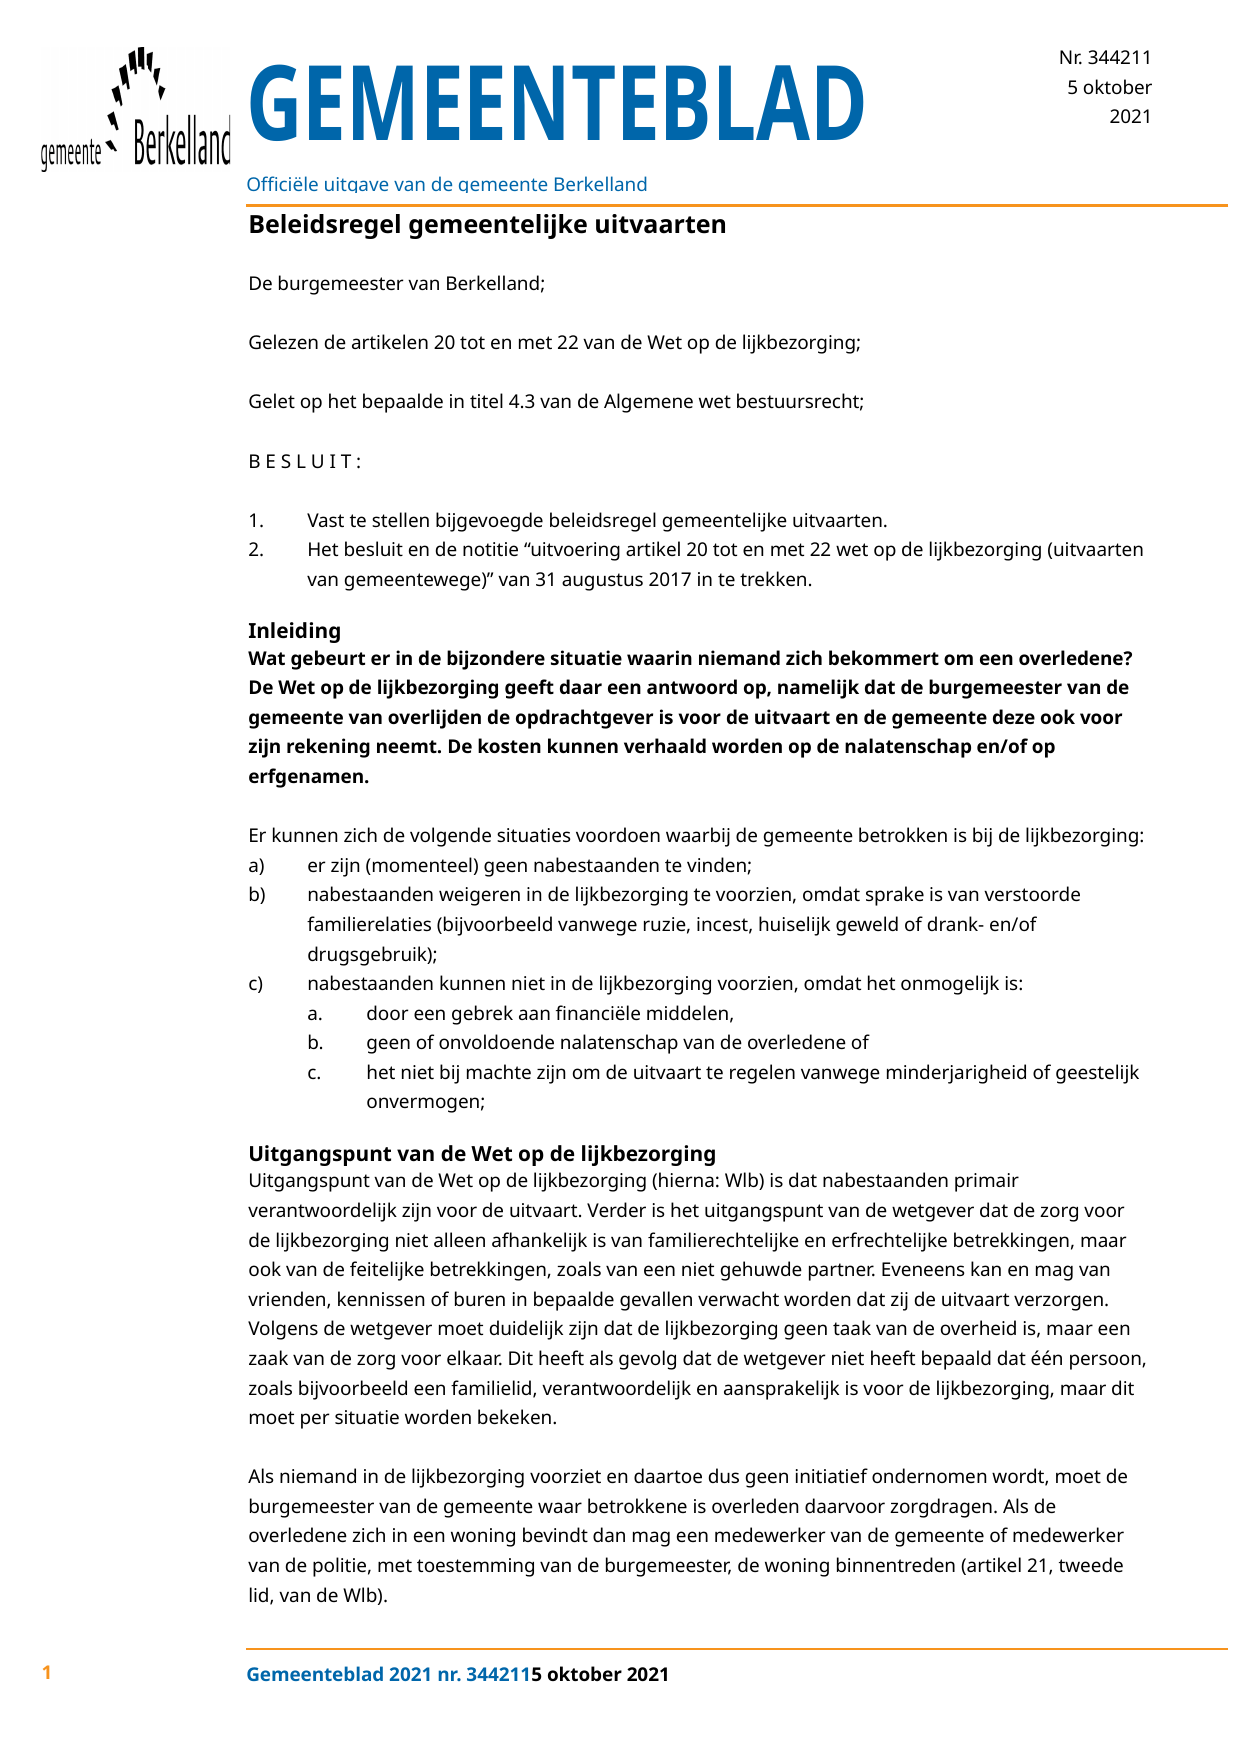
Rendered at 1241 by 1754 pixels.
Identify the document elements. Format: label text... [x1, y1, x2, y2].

text B E S L U I T : [248, 448, 1152, 473]
text Gelezen de artikelen 20 tot en met 22 van de Wet op de lijkbezorging; [248, 329, 1152, 355]
text Uitgangspunt van de Wet op de lijkbezorging [248, 1139, 1152, 1168]
list Het besluit en de notitie “uitvoering artikel 20 tot en met 22 wet op de lijkbezorging (uitvaarten van gemeentewege)” van 31 augustus 2017 in te trekken. [248, 537, 1152, 592]
text Beleidsregel gemeentelijke uitvaarten [248, 207, 1152, 241]
text Wat gebeurt er in de bijzondere situatie waarin niemand zich bekommert om een overledene? De Wet op de lijkbezorging geeft daar een antwoord op, namelijk dat de burgemeester van de gemeente van overlijden de opdrachtgever is voor de uitvaart en de gemeente deze ook voor zijn rekening neemt. De kosten kunnen verhaald worden op de nalatenschap en/of op erfgenamen. [248, 645, 1152, 789]
list Vast te stellen bijgevoegde beleidsregel gemeentelijke uitvaarten. [248, 507, 1152, 533]
list het niet bij machte zijn om de uitvaart te regelen vanwege minderjarigheid of geestelijk onvermogen; [307, 1059, 1152, 1114]
list nabestaanden weigeren in de lijkbezorging te voorzien, omdat sprake is van verstoorde familierelaties (bijvoorbeeld vanwege ruzie, incest, huiselijk geweld of drank- en/of drugsgebruik); [248, 882, 1152, 967]
list door een gebrek aan financiële middelen, [307, 1000, 1152, 1026]
picture [41, 47, 231, 172]
text Inleiding [248, 617, 1152, 645]
text Er kunnen zich de volgende situaties voordoen waarbij de gemeente betrokken is bij de lijkbezorging: [248, 822, 1152, 848]
text De burgemeester van Berkelland; [248, 270, 1152, 296]
list er zijn (momenteel) geen nabestaanden te vinden; [248, 852, 1152, 878]
list nabestaanden kunnen niet in de lijkbezorging voorzien, omdat het onmogelijk is: [248, 970, 1152, 996]
list geen of onvoldoende nalatenschap van de overledene of [307, 1029, 1152, 1055]
text Gelet op het bepaalde in titel 4.3 van de Algemene wet bestuursrecht; [248, 389, 1152, 414]
text Als niemand in de lijkbezorging voorziet en daartoe dus geen initiatief ondernomen wordt, moet de burgemeester van de gemeente waar betrokkene is overleden daarvoor zorgdragen. Als de overledene zich in een woning bevindt dan mag een medewerker van de gemeente of medewerker van de politie, met toestemming van de burgemeester, de woning binnentreden (artikel 21, tweede lid, van de Wlb). [248, 1463, 1152, 1607]
text Uitgangspunt van de Wet op de lijkbezorging (hierna: Wlb) is dat nabestaanden primair verantwoordelijk zijn voor de uitvaart. Verder is het uitgangspunt van de wetgever dat de zorg voor de lijkbezorging niet alleen afhankelijk is van familierechtelijke en erfrechtelijke betrekkingen, maar ook van de feitelijke betrekkingen, zoals van een niet gehuwde partner. Eveneens kan en mag van vrienden, kennissen of buren in bepaalde gevallen verwacht worden dat zij de uitvaart verzorgen. Volgens de wetgever moet duidelijk zijn dat de lijkbezorging geen taak van de overheid is, maar een zaak van de zorg voor elkaar. Dit heeft als gevolg dat de wetgever niet heeft bepaald dat één persoon, zoals bijvoorbeeld een familielid, verantwoordelijk en aansprakelijk is voor de lijkbezorging, maar dit moet per situatie worden bekeken. [248, 1168, 1152, 1430]
